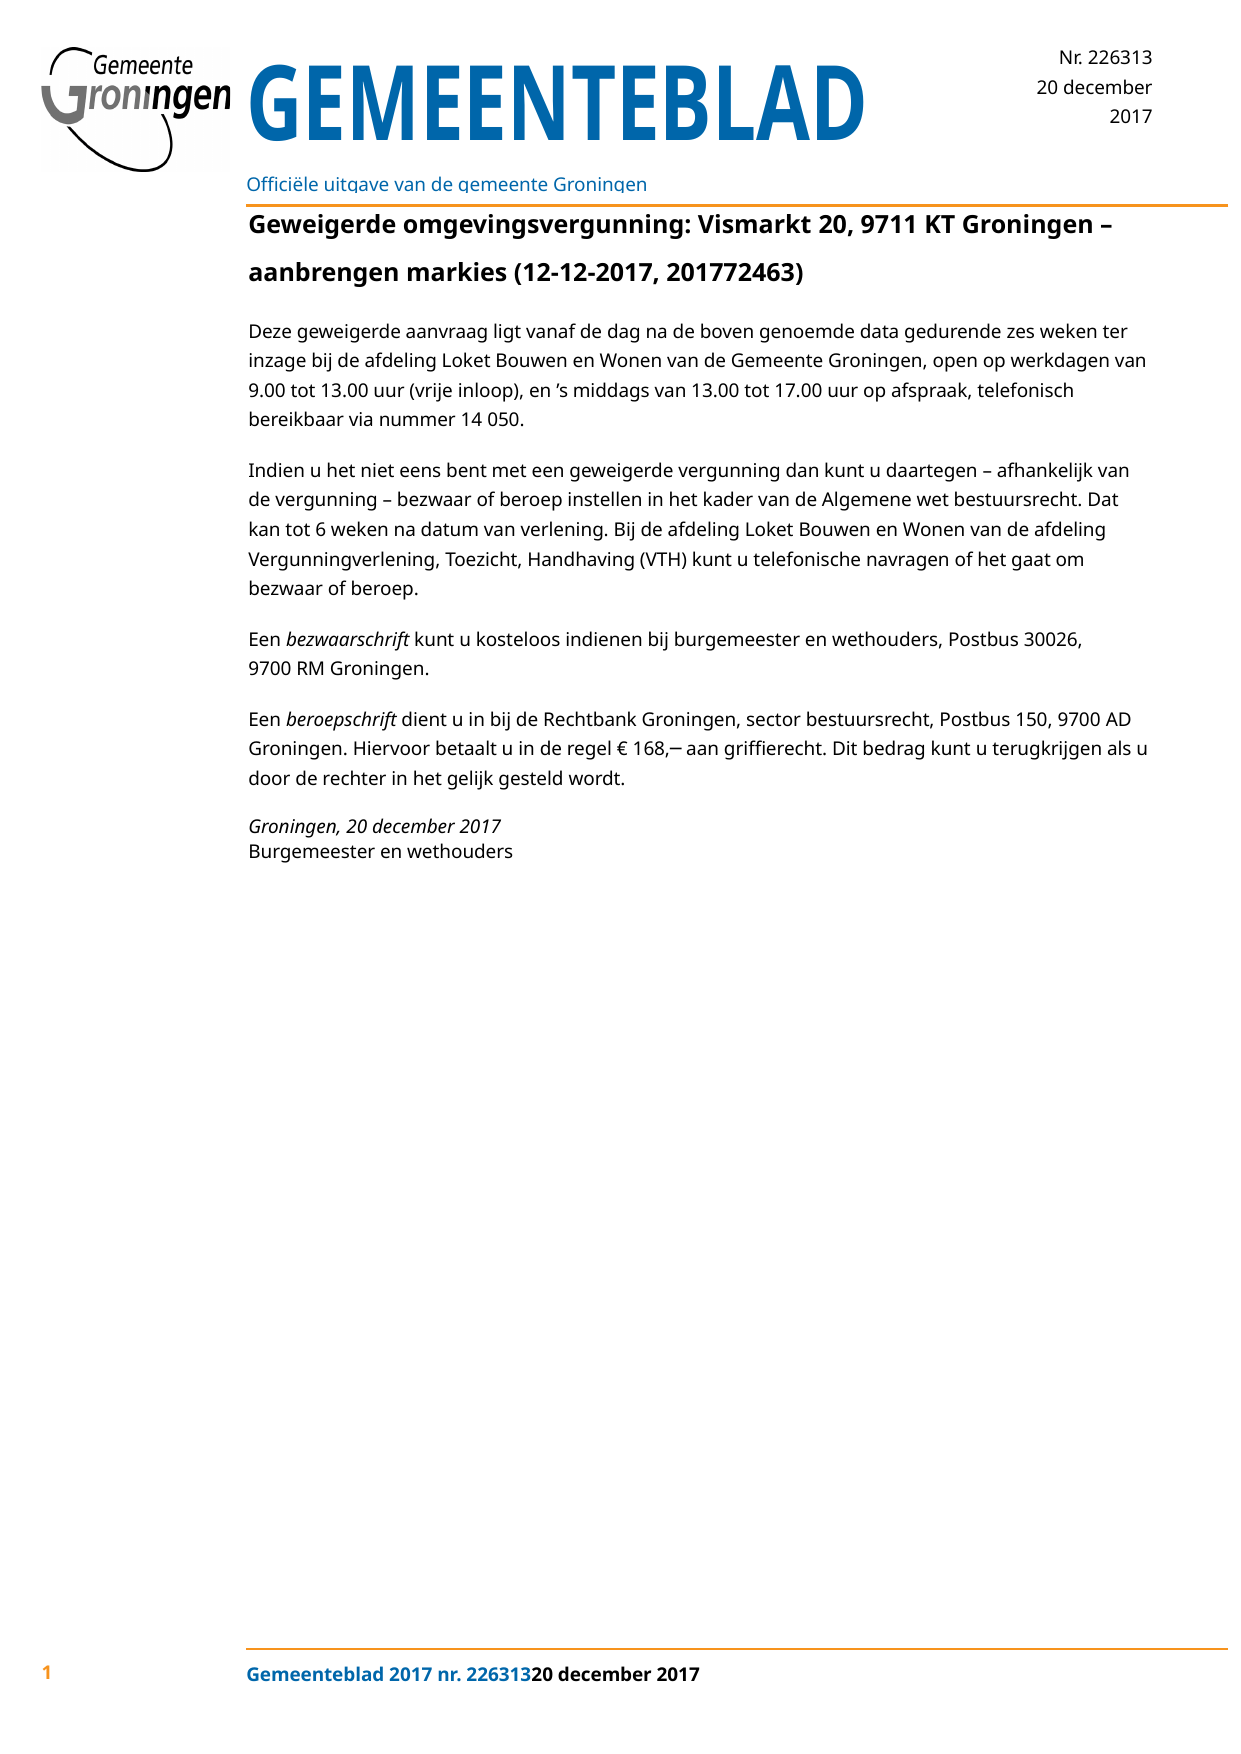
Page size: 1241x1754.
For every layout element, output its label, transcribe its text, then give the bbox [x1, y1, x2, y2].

text Burgemeester en wethouders [248, 838, 1152, 864]
text Groningen, 20 december 2017 [248, 813, 1152, 838]
text Geweigerde omgevingsvergunning: Vismarkt 20, 9711 KT Groningen – aanbrengen markies (12-12-2017, 201772463) [248, 207, 1152, 288]
text Een bezwaarschrift kunt u kosteloos indienen bij burgemeester en wethouders, Postbus 30026, 9700 RM Groningen. [248, 626, 1152, 681]
text Indien u het niet eens bent met een geweigerde vergunning dan kunt u daartegen – afhankelijk van de vergunning – bezwaar of beroep instellen in het kader van de Algemene wet bestuursrecht. Dat kan tot 6 weken na datum van verlening. Bij de afdeling Loket Bouwen en Wonen van de afdeling Vergunningverlening, Toezicht, Handhaving (VTH) kunt u telefonische navragen of het gaat om bezwaar of beroep. [248, 457, 1152, 601]
text Deze geweigerde aanvraag ligt vanaf de dag na de boven genoemde data gedurende zes weken ter inzage bij de afdeling Loket Bouwen en Wonen van de Gemeente Groningen, open op werkdagen van 9.00 tot 13.00 uur (vrije inloop), en ’s middags van 13.00 tot 17.00 uur op afspraak, telefonisch bereikbaar via nummer 14 050. [248, 318, 1152, 432]
text Een beroepschrift dient u in bij de Rechtbank Groningen, sector bestuursrecht, Postbus 150, 9700 AD Groningen. Hiervoor betaalt u in de regel € 168,─ aan griffierecht. Dit bedrag kunt u terugkrijgen als u door de rechter in het gelijk gesteld wordt. [248, 706, 1152, 791]
picture [41, 47, 231, 172]
